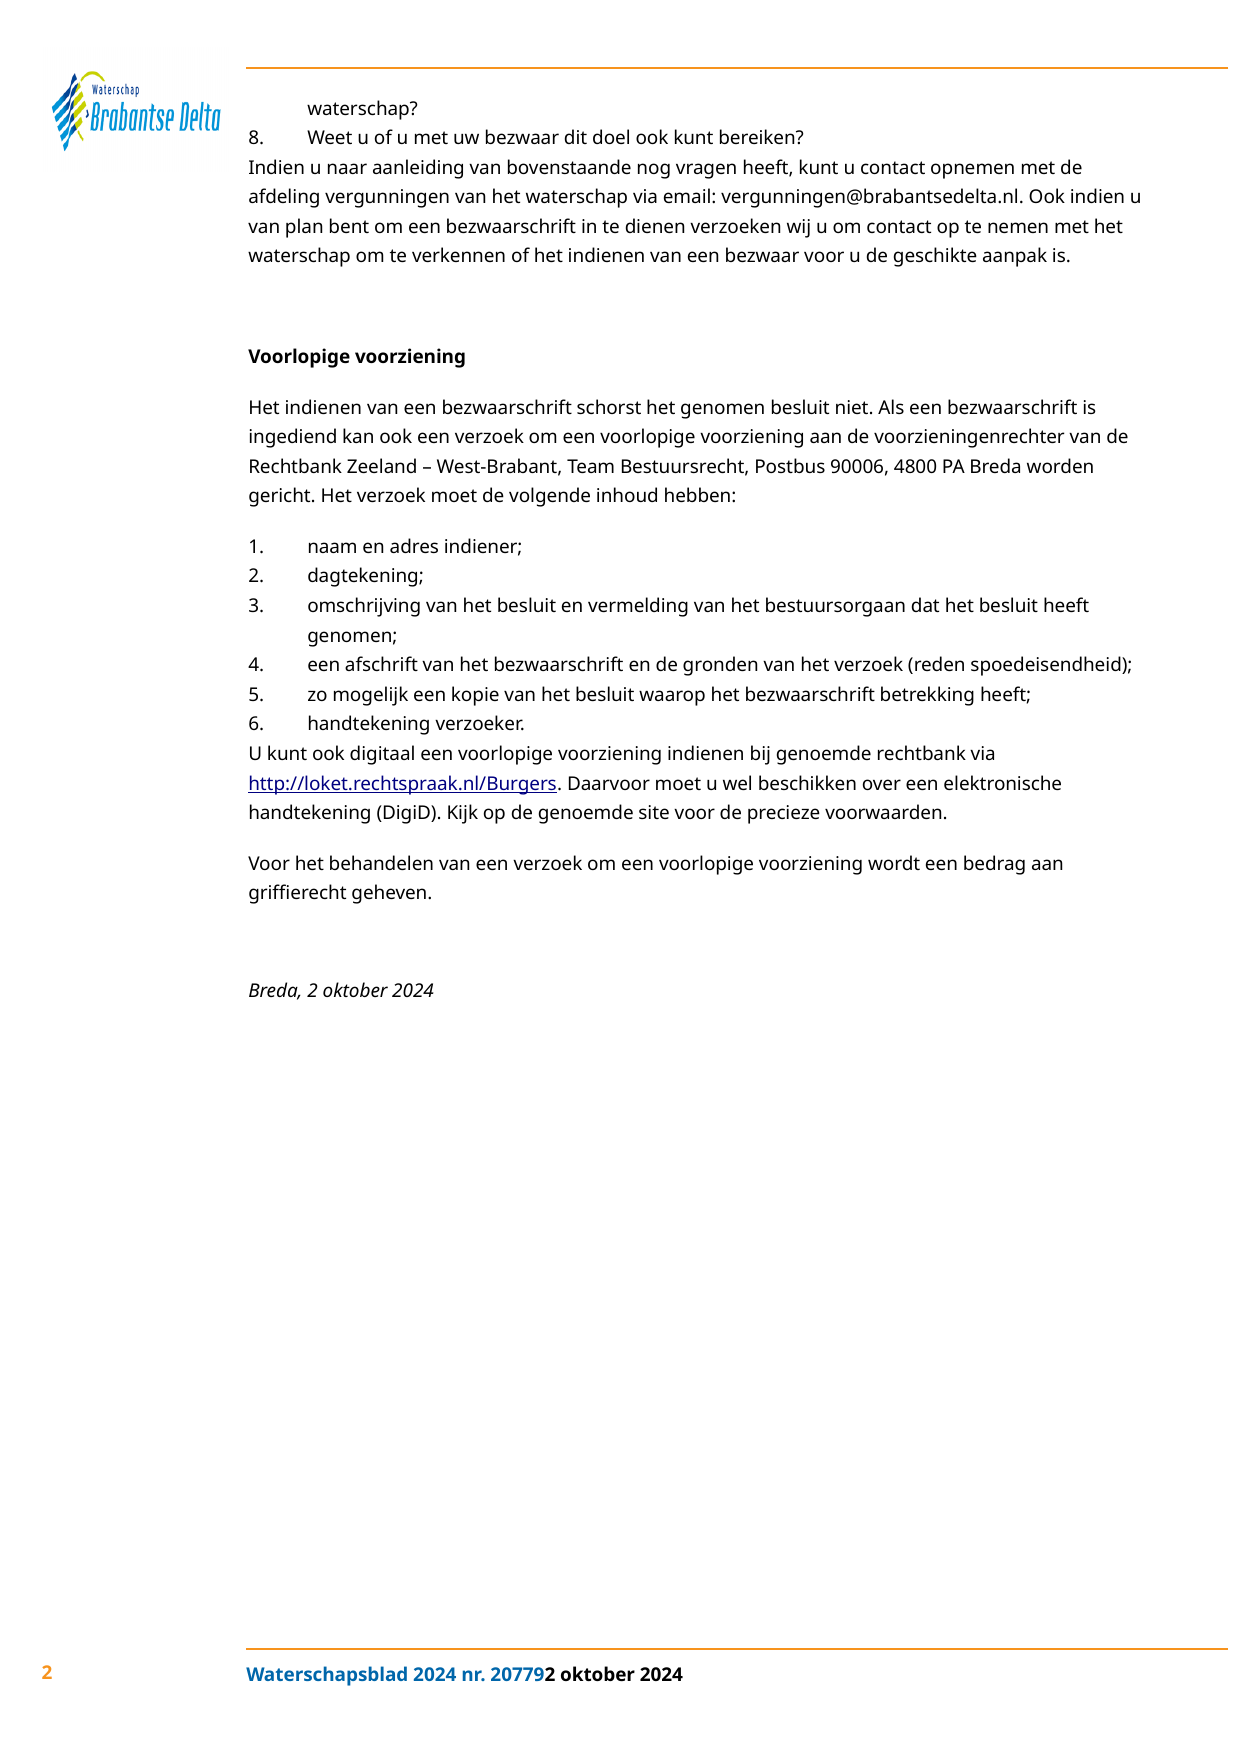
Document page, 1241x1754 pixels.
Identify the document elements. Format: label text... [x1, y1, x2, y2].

list zo mogelijk een kopie van het besluit waarop het bezwaarschrift betrekking heeft; [248, 681, 1152, 707]
list omschrijving van het besluit en vermelding van het bestuursorgaan dat het besluit heeft genomen; [248, 592, 1152, 648]
picture [41, 47, 231, 172]
text Voorlopige voorziening [248, 343, 1152, 369]
list naam en adres indiener; [248, 533, 1152, 559]
text U kunt ook digitaal een voorlopige voorziening indienen bij genoemde rechtbank via http://loket.rechtspraak.nl/Burgers. Daarvoor moet u wel beschikken over een elektronische handtekening (DigiD). Kijk op de genoemde site voor de precieze voorwaarden. [248, 740, 1152, 825]
text Voor het behandelen van een verzoek om een voorlopige voorziening wordt een bedrag aan griffierecht geheven. [248, 850, 1152, 905]
text Het indienen van een bezwaarschrift schorst het genomen besluit niet. Als een bezwaarschrift is ingediend kan ook een verzoek om een voorlopige voorziening aan de voorzieningenrechter van de Rechtbank Zeeland – West-Brabant, Team Bestuursrecht, Postbus 90006, 4800 PA Breda worden gericht. Het verzoek moet de volgende inhoud hebben: [248, 394, 1152, 508]
list handtekening verzoeker. [248, 711, 1152, 736]
list een afschrift van het bezwaarschrift en de gronden van het verzoek (reden spoedeisendheid); [248, 651, 1152, 677]
list dagtekening; [248, 563, 1152, 588]
text Indien u naar aanleiding van bovenstaande nog vragen heeft, kunt u contact opnemen met de afdeling vergunningen van het waterschap via email: vergunningen@brabantsedelta.nl. Ook indien u van plan bent om een bezwaarschrift in te dienen verzoeken wij u om contact op te nemen met het waterschap om te verkennen of het indienen van een bezwaar voor u de geschikte aanpak is. [248, 154, 1152, 268]
list Weet u of u met uw bezwaar dit doel ook kunt bereiken? [248, 124, 1152, 150]
text Breda, 2 oktober 2024 [248, 978, 1152, 1003]
list waterschap? [248, 95, 1152, 121]
